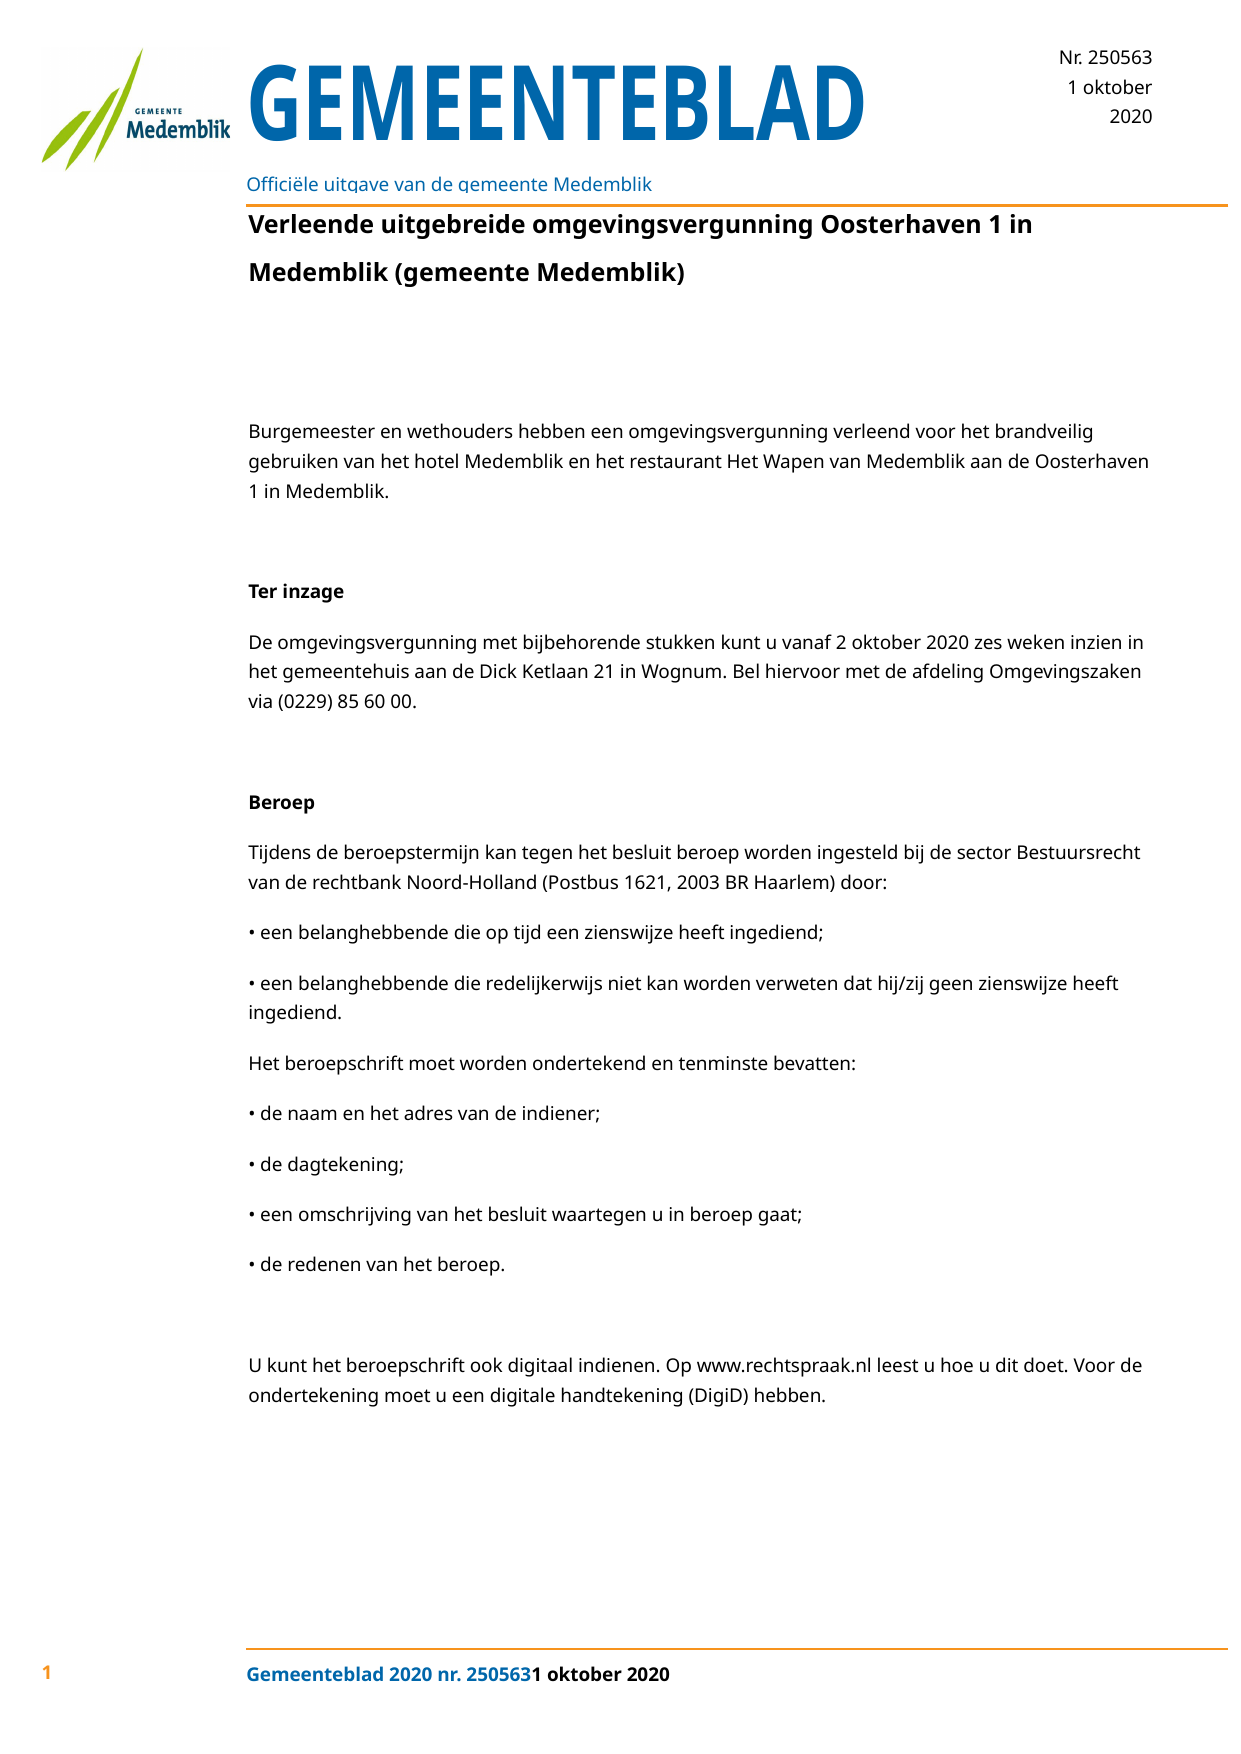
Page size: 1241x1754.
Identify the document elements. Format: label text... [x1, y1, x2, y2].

text De omgevingsvergunning met bijbehorende stukken kunt u vanaf 2 oktober 2020 zes weken inzien in het gemeentehuis aan de Dick Ketlaan 21 in Wognum. Bel hiervoor met de afdeling Omgevingszaken via (0229) 85 60 00. [248, 629, 1152, 714]
text • een belanghebbende die op tijd een zienswijze heeft ingediend; [248, 919, 1152, 945]
text • een omschrijving van het besluit waartegen u in beroep gaat; [248, 1201, 1152, 1227]
picture [41, 47, 231, 172]
text • de redenen van het beroep. [248, 1252, 1152, 1277]
text • een belanghebbende die redelijkerwijs niet kan worden verweten dat hij/zij geen zienswijze heeft ingediend. [248, 970, 1152, 1025]
text Verleende uitgebreide omgevingsvergunning Oosterhaven 1 in Medemblik (gemeente Medemblik) [248, 207, 1152, 288]
text U kunt het beroepschrift ook digitaal indienen. Op www.rechtspraak.nl leest u hoe u dit doet. Voor de ondertekening moet u een digitale handtekening (DigiD) hebben. [248, 1352, 1152, 1408]
text • de dagtekening; [248, 1151, 1152, 1177]
text • de naam en het adres van de indiener; [248, 1100, 1152, 1126]
text Het beroepschrift moet worden ondertekend en tenminste bevatten: [248, 1050, 1152, 1076]
text Beroep [248, 789, 1152, 815]
text Tijdens de beroepstermijn kan tegen het besluit beroep worden ingesteld bij de sector Bestuursrecht van de rechtbank Noord-Holland (Postbus 1621, 2003 BR Haarlem) door: [248, 839, 1152, 895]
text Burgemeester en wethouders hebben een omgevingsvergunning verleend voor het brandveilig gebruiken van het hotel Medemblik en het restaurant Het Wapen van Medemblik aan de Oosterhaven 1 in Medemblik. [248, 419, 1152, 504]
text Ter inzage [248, 579, 1152, 604]
